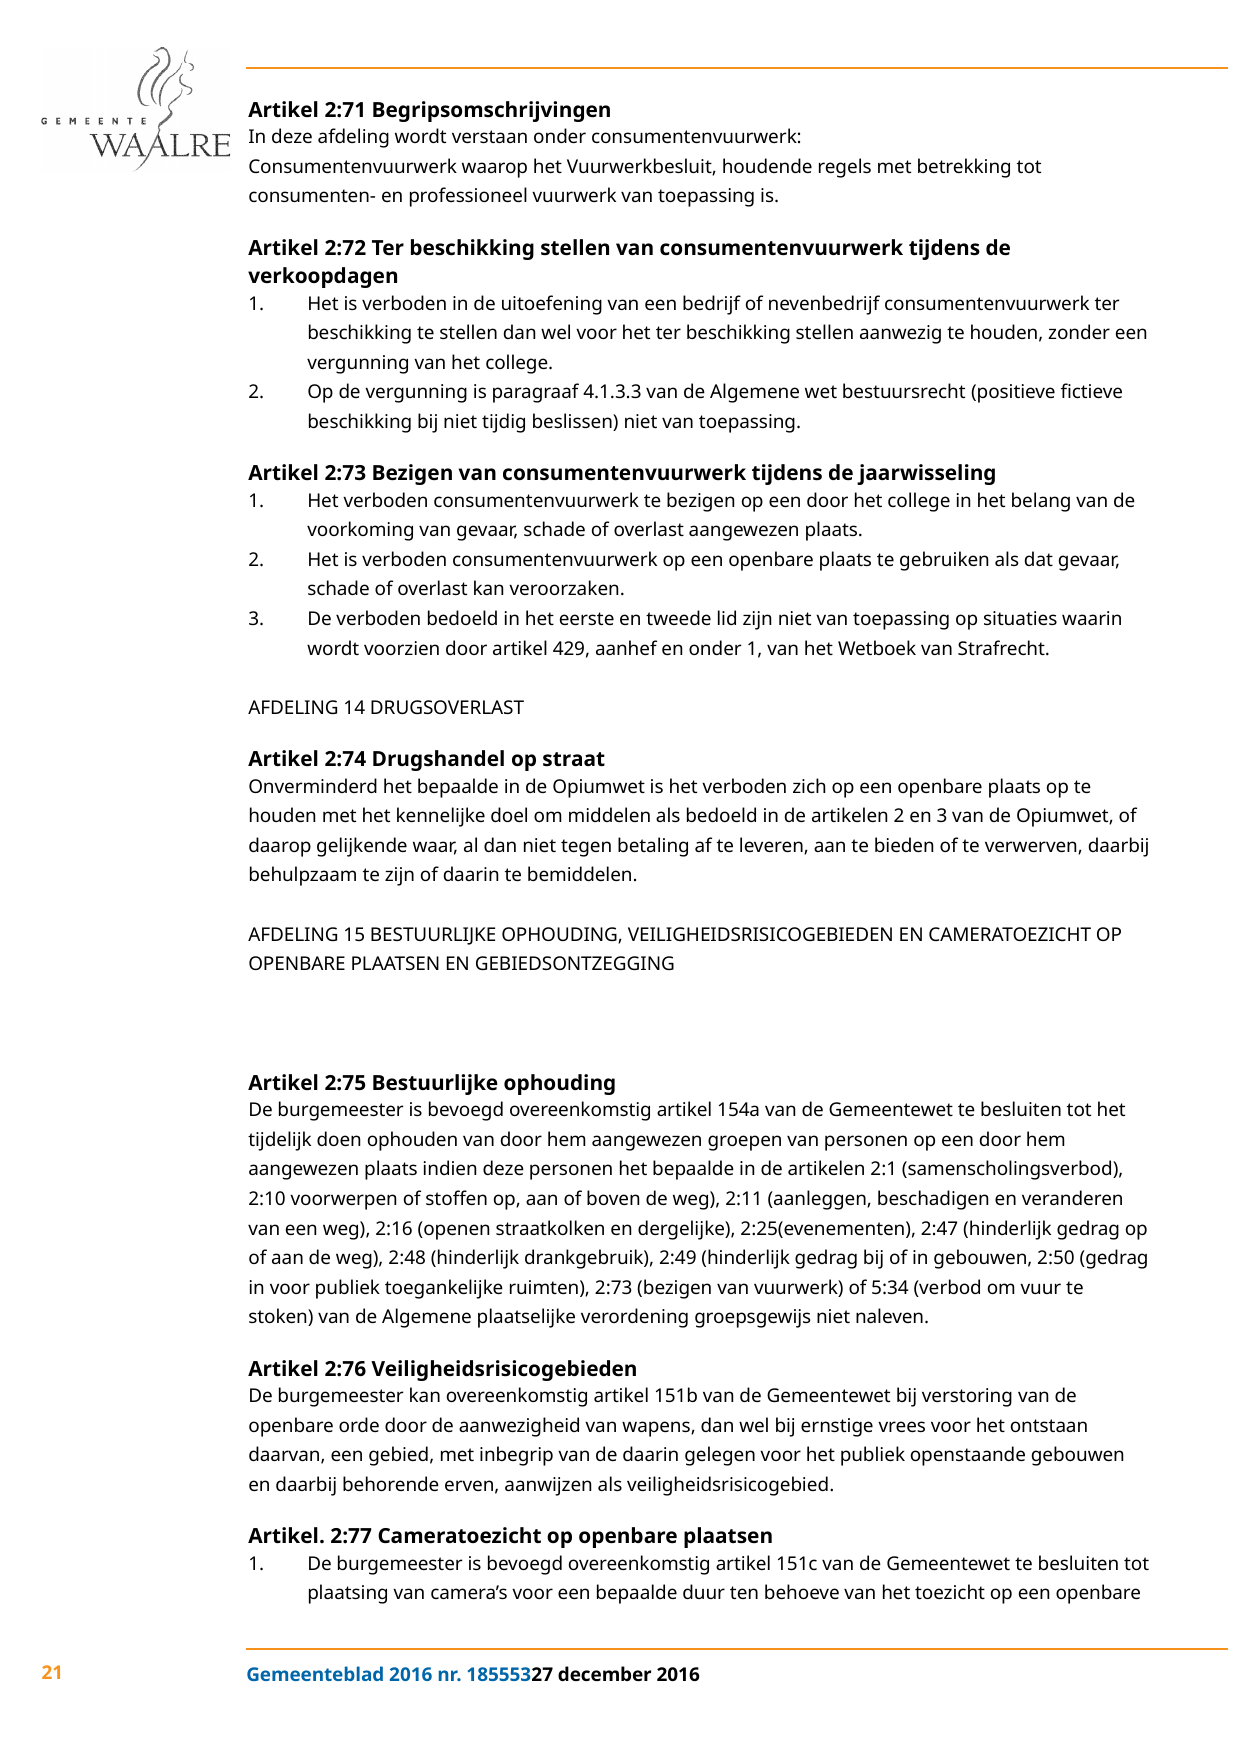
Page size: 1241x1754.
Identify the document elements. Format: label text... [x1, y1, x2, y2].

text Onverminderd het bepaalde in de Opiumwet is het verboden zich op een openbare plaats op te houden met het kennelijke doel om middelen als bedoeld in de artikelen 2 en 3 van de Opiumwet, of daarop gelijkende waar, al dan niet tegen betaling af te leveren, aan te bieden of te verwerven, daarbij behulpzaam te zijn of daarin te bemiddelen. [248, 773, 1152, 887]
text In deze afdeling wordt verstaan onder consumentenvuurwerk: [248, 123, 1152, 149]
list Het is verboden consumentenvuurwerk op een openbare plaats te gebruiken als dat gevaar, schade of overlast kan veroorzaken. [248, 546, 1152, 601]
text Artikel 2:72 Ter beschikking stellen van consumentenvuurwerk tijdens de verkoopdagen [248, 233, 1152, 290]
text De burgemeester kan overeenkomstig artikel 151b van de Gemeentewet bij verstoring van de openbare orde door de aanwezigheid van wapens, dan wel bij ernstige vrees voor het ontstaan daarvan, een gebied, met inbegrip van de daarin gelegen voor het publiek openstaande gebouwen en daarbij behorende erven, aanwijzen als veiligheidsrisicogebied. [248, 1382, 1152, 1497]
text Artikel 2:74 Drugshandel op straat [248, 744, 1152, 773]
list Het verboden consumentenvuurwerk te bezigen op een door het college in het belang van de voorkoming van gevaar, schade of overlast aangewezen plaats. [248, 487, 1152, 542]
list De verboden bedoeld in het eerste en tweede lid zijn niet van toepassing op situaties waarin wordt voorzien door artikel 429, aanhef en onder 1, van het Wetboek van Strafrecht. [248, 605, 1152, 661]
text De burgemeester is bevoegd overeenkomstig artikel 154a van de Gemeentewet te besluiten tot het tijdelijk doen ophouden van door hem aangewezen groepen van personen op een door hem aangewezen plaats indien deze personen het bepaalde in de artikelen 2:1 (samenscholingsverbod), 2:10 voorwerpen of stoffen op, aan of boven de weg), 2:11 (aanleggen, beschadigen en veranderen van een weg), 2:16 (openen straatkolken en dergelijke), 2:25(evenementen), 2:47 (hinderlijk gedrag op of aan de weg), 2:48 (hinderlijk drankgebruik), 2:49 (hinderlijk gedrag bij of in gebouwen, 2:50 (gedrag in voor publiek toegankelijke ruimten), 2:73 (bezigen van vuurwerk) of 5:34 (verbod om vuur te stoken) van de Algemene plaatselijke verordening groepsgewijs niet naleven. [248, 1096, 1152, 1329]
text AFDELING 14 DRUGSOVERLAST [248, 694, 1152, 720]
text Artikel. 2:77 Cameratoezicht op openbare plaatsen [248, 1522, 1152, 1550]
text Artikel 2:76 Veiligheidsrisicogebieden [248, 1354, 1152, 1382]
list De burgemeester is bevoegd overeenkomstig artikel 151c van de Gemeentewet te besluiten tot plaatsing van camera’s voor een bepaalde duur ten behoeve van het toezicht op een openbare [248, 1550, 1152, 1605]
text Consumentenvuurwerk waarop het Vuurwerkbesluit, houdende regels met betrekking tot consumenten- en professioneel vuurwerk van toepassing is. [248, 153, 1152, 208]
picture [41, 47, 231, 172]
text Artikel 2:73 Bezigen van consumentenvuurwerk tijdens de jaarwisseling [248, 458, 1152, 487]
text Artikel 2:75 Bestuurlijke ophouding [248, 1068, 1152, 1096]
list Op de vergunning is paragraaf 4.1.3.3 van de Algemene wet bestuursrecht (positieve fictieve beschikking bij niet tijdig beslissen) niet van toepassing. [248, 378, 1152, 434]
list Het is verboden in de uitoefening van een bedrijf of nevenbedrijf consumentenvuurwerk ter beschikking te stellen dan wel voor het ter beschikking stellen aanwezig te houden, zonder een vergunning van het college. [248, 290, 1152, 374]
text AFDELING 15 BESTUURLIJKE OPHOUDING, VEILIGHEIDSRISICOGEBIEDEN EN CAMERATOEZICHT OP OPENBARE PLAATSEN EN GEBIEDSONTZEGGING [248, 921, 1152, 976]
text Artikel 2:71 Begripsomschrijvingen [248, 95, 1152, 123]
